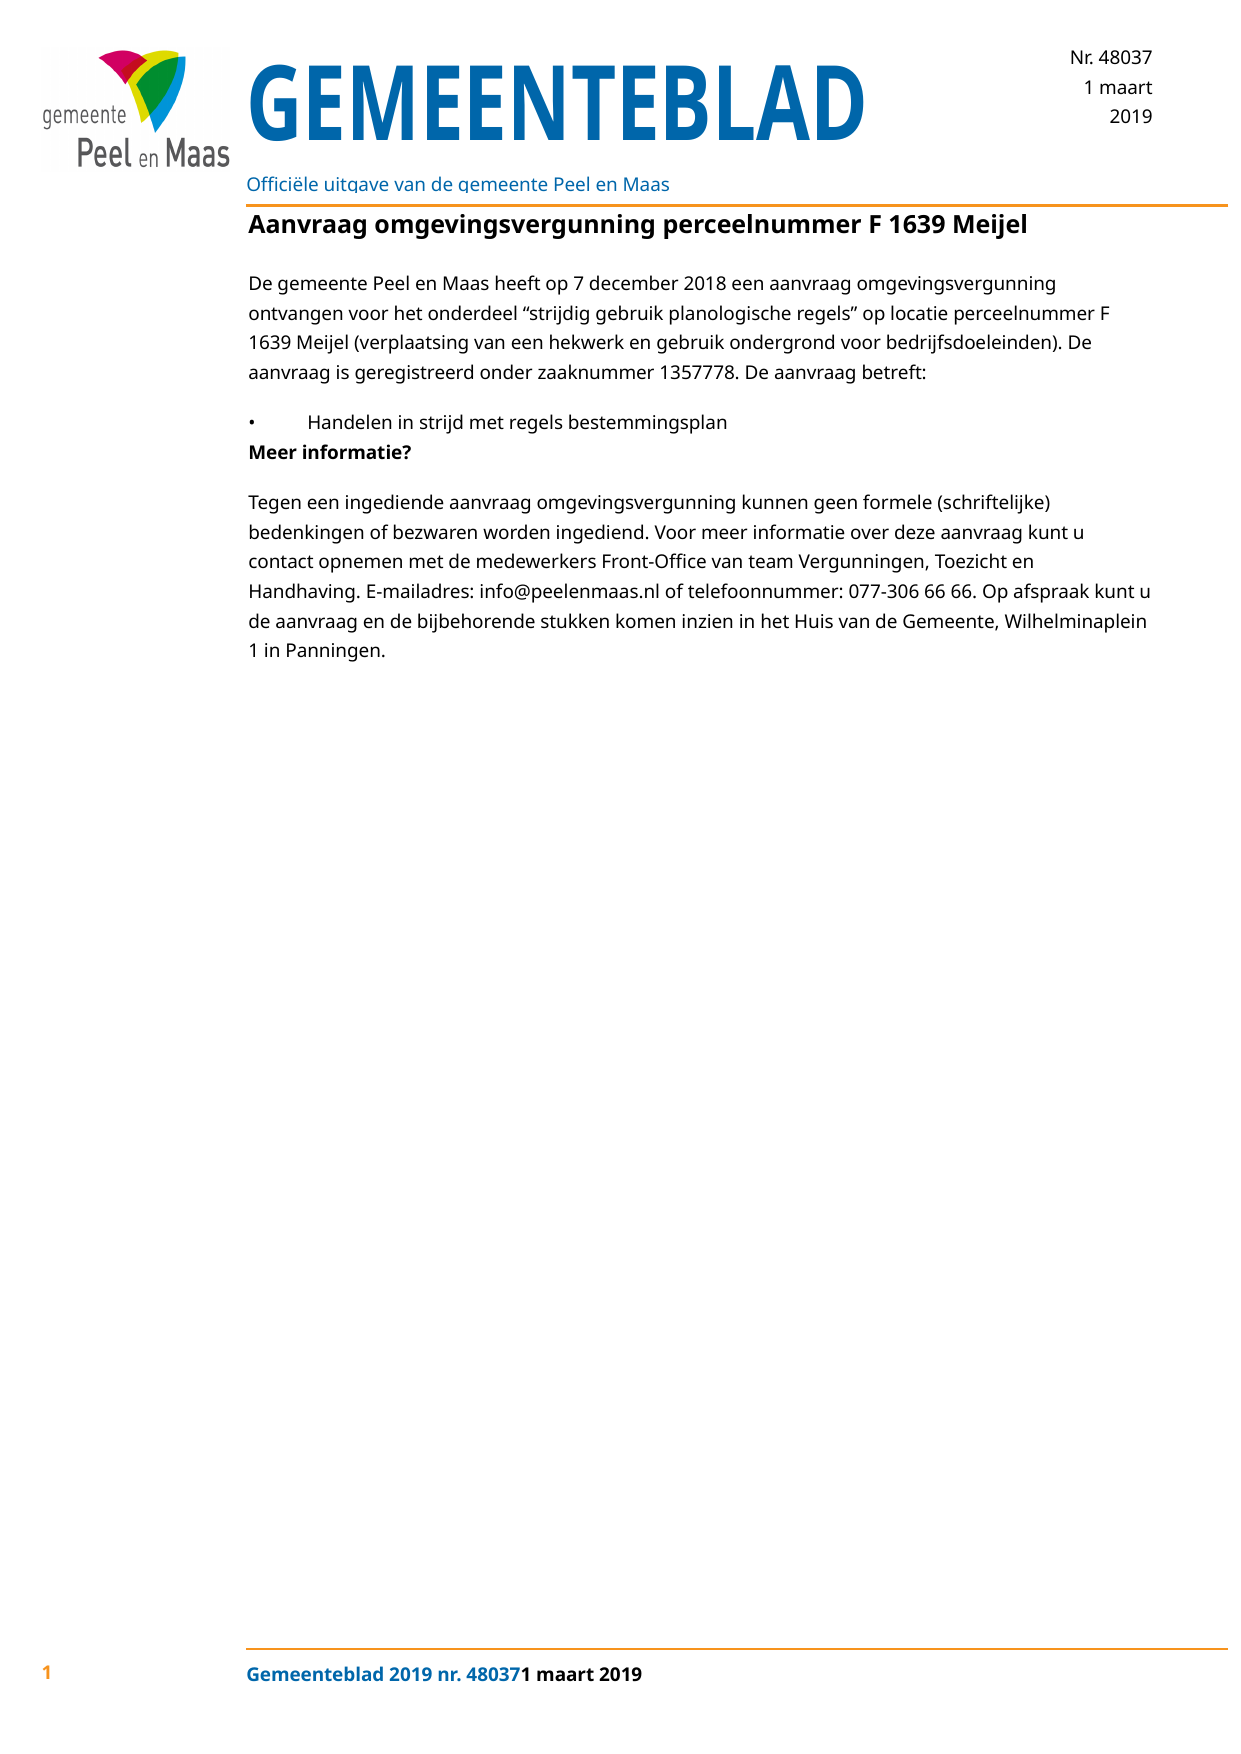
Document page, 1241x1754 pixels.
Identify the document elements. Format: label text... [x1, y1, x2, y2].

text De gemeente Peel en Maas heeft op 7 december 2018 een aanvraag omgevingsvergunning ontvangen voor het onderdeel “strijdig gebruik planologische regels” op locatie perceelnummer F 1639 Meijel (verplaatsing van een hekwerk en gebruik ondergrond voor bedrijfsdoeleinden). De aanvraag is geregistreerd onder zaaknummer 1357778. De aanvraag betreft: [248, 270, 1152, 385]
list Handelen in strijd met regels bestemmingsplan [248, 409, 1152, 435]
text Tegen een ingediende aanvraag omgevingsvergunning kunnen geen formele (schriftelijke) bedenkingen of bezwaren worden ingediend. Voor meer informatie over deze aanvraag kunt u contact opnemen met de medewerkers Front-Office van team Vergunningen, Toezicht en Handhaving. E-mailadres: info@peelenmaas.nl of telefoonnummer: 077-306 66 66. Op afspraak kunt u de aanvraag en de bijbehorende stukken komen inzien in het Huis van de Gemeente, Wilhelminaplein 1 in Panningen. [248, 489, 1152, 663]
text Aanvraag omgevingsvergunning perceelnummer F 1639 Meijel [248, 207, 1152, 241]
text Meer informatie? [248, 439, 1152, 465]
picture [41, 47, 231, 172]
